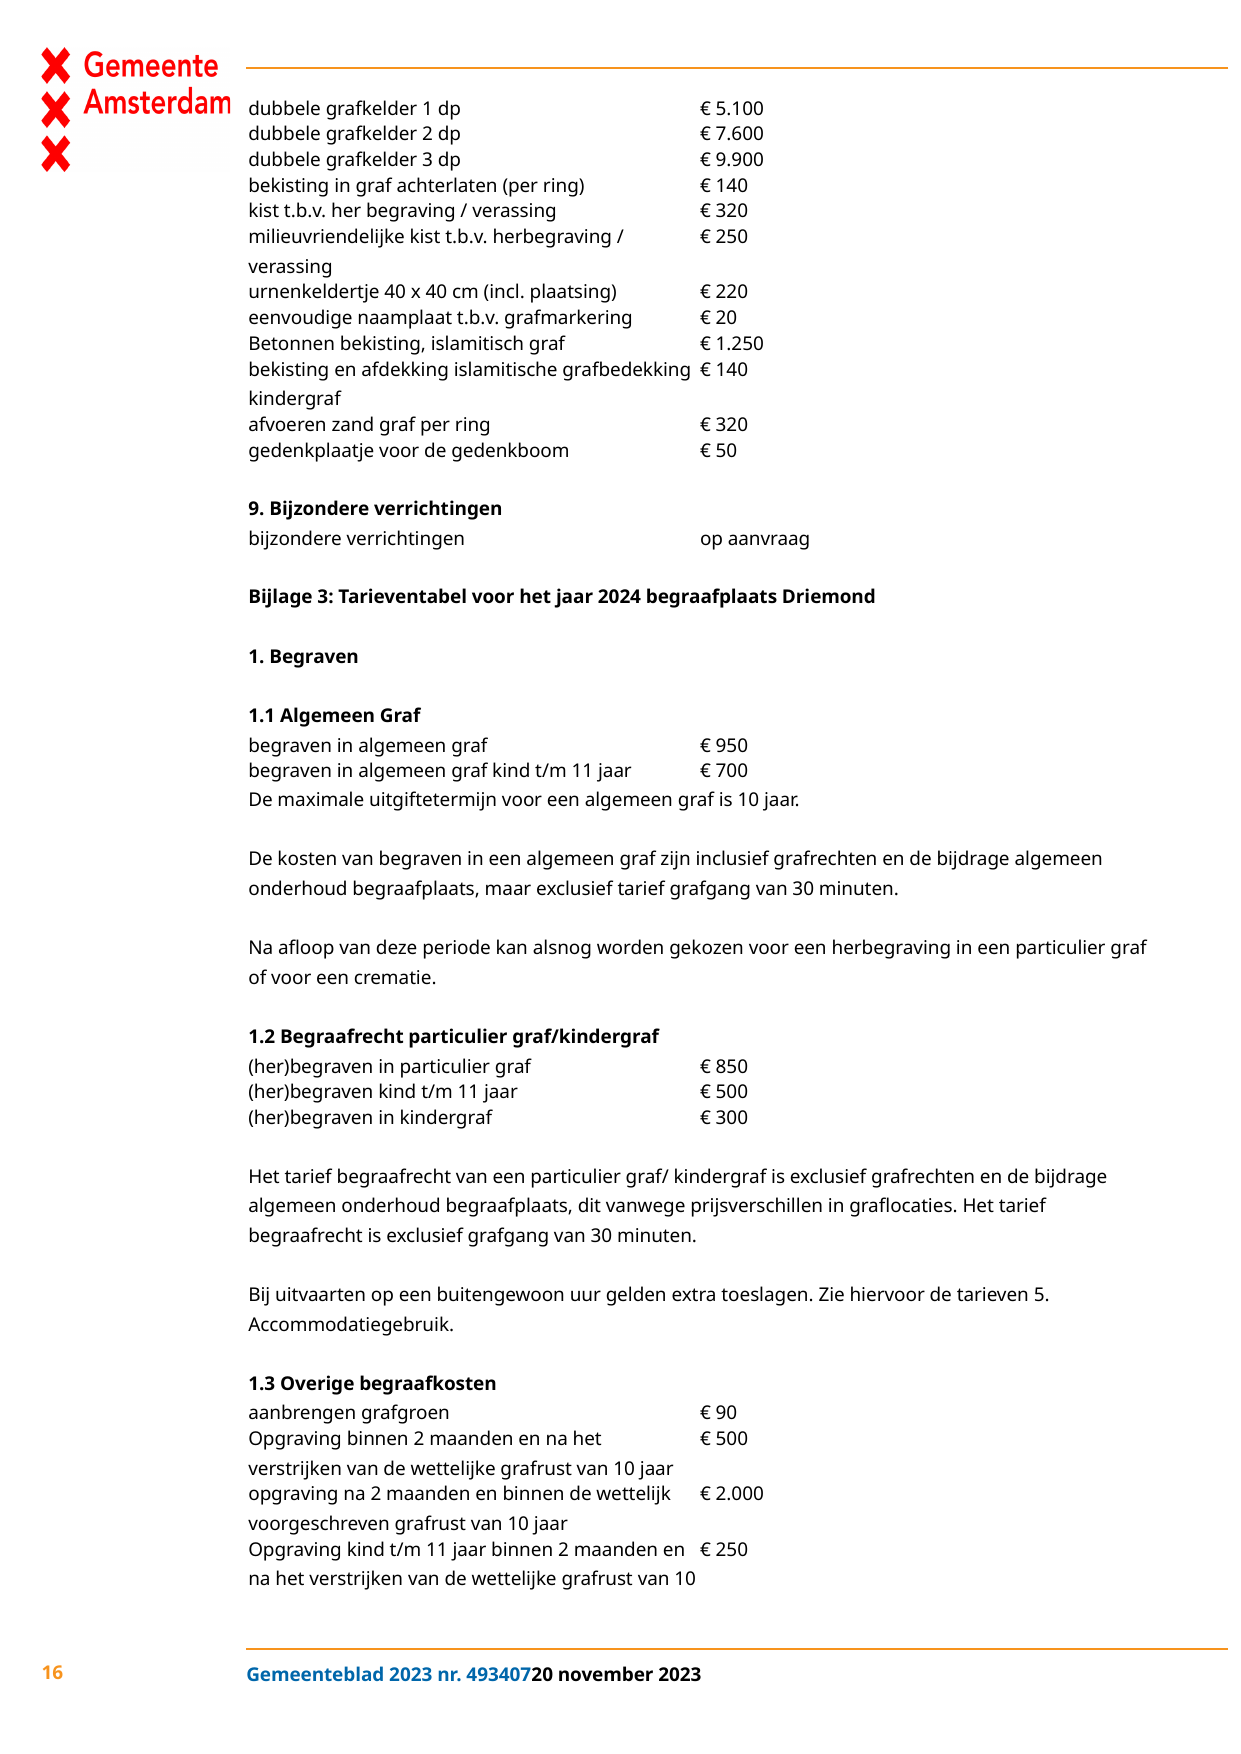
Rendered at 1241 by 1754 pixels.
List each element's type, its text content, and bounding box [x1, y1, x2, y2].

text 1.3 Overige begraafkosten [248, 1370, 1152, 1396]
text 1.1 Algemeen Graf [248, 702, 1152, 728]
table_cell € 2.000 [700, 1481, 1152, 1536]
table_cell € 20 [700, 305, 1152, 330]
table_cell dubbele grafkelder 2 dp [248, 121, 700, 146]
table_cell dubbele grafkelder 1 dp [248, 95, 700, 121]
table_cell (her)begraven kind t/m 11 jaar [248, 1079, 700, 1104]
table_header op aanvraag [700, 525, 1152, 551]
table_header € 850 [700, 1053, 1152, 1078]
table_cell gedenkplaatje voor de gedenkboom [248, 437, 700, 463]
table_cell € 7.600 [700, 121, 1152, 146]
table_cell € 140 [700, 356, 1152, 411]
table_cell € 500 [700, 1079, 1152, 1104]
table_header € 90 [700, 1400, 1152, 1425]
text 1. Begraven [248, 643, 1152, 669]
table_cell milieuvriendelijke kist t.b.v. herbegraving / verassing [248, 224, 700, 279]
table_header bijzondere verrichtingen [248, 525, 700, 551]
table_cell € 1.250 [700, 330, 1152, 356]
table_cell € 300 [700, 1104, 1152, 1130]
table_cell € 250 [700, 1536, 1152, 1591]
table_cell € 500 [700, 1425, 1152, 1481]
table_header begraven in algemeen graf [248, 732, 700, 757]
text Het tarief begraafrecht van een particulier graf/ kindergraf is exclusief grafrechten en de bijdrage algemeen onderhoud begraafplaats, dit vanwege prijsverschillen in graflocaties. Het tarief begraafrecht is exclusief grafgang van 30 minuten. [248, 1163, 1152, 1248]
table_cell opgraving na 2 maanden en binnen de wettelijk voorgeschreven grafrust van 10 jaar [248, 1481, 700, 1536]
table_cell begraven in algemeen graf kind t/m 11 jaar [248, 758, 700, 783]
table_cell € 320 [700, 198, 1152, 223]
text De maximale uitgiftetermijn voor een algemeen graf is 10 jaar. [248, 786, 1152, 812]
table_cell € 700 [700, 758, 1152, 783]
text 9. Bijzondere verrichtingen [248, 496, 1152, 521]
table_cell dubbele grafkelder 3 dp [248, 146, 700, 172]
table_cell bekisting in graf achterlaten (per ring) [248, 172, 700, 198]
text Bij uitvaarten op een buitengewoon uur gelden extra toeslagen. Zie hiervoor de tarieven 5. Accommodatiegebruik. [248, 1281, 1152, 1336]
table_cell € 50 [700, 437, 1152, 463]
table_cell € 320 [700, 411, 1152, 437]
table_cell bekisting en afdekking islamitische grafbedekking kindergraf [248, 356, 700, 411]
table_cell urnenkeldertje 40 x 40 cm (incl. plaatsing) [248, 279, 700, 304]
table_cell € 140 [700, 172, 1152, 198]
table_cell € 5.100 [700, 95, 1152, 121]
table_cell afvoeren zand graf per ring [248, 411, 700, 437]
table_header € 950 [700, 732, 1152, 757]
table_cell € 250 [700, 224, 1152, 279]
picture [41, 47, 231, 172]
table_cell € 220 [700, 279, 1152, 304]
text 1.2 Begraafrecht particulier graf/kindergraf [248, 1023, 1152, 1049]
table_cell (her)begraven in kindergraf [248, 1104, 700, 1130]
text Na afloop van deze periode kan alsnog worden gekozen voor een herbegraving in een particulier graf of voor een crematie. [248, 934, 1152, 990]
table_header aanbrengen grafgroen [248, 1400, 700, 1425]
table_cell Opgraving kind t/m 11 jaar binnen 2 maanden en na het verstrijken van de wettelijke grafrust van 10 [248, 1536, 700, 1591]
table_cell eenvoudige naamplaat t.b.v. grafmarkering [248, 305, 700, 330]
table_cell kist t.b.v. her begraving / verassing [248, 198, 700, 223]
table_cell Betonnen bekisting, islamitisch graf [248, 330, 700, 356]
text Bijlage 3: Tarieventabel voor het jaar 2024 begraafplaats Driemond [248, 584, 1152, 609]
table_cell Opgraving binnen 2 maanden en na het verstrijken van de wettelijke grafrust van 10 jaar [248, 1425, 700, 1481]
table_cell € 9.900 [700, 146, 1152, 172]
text De kosten van begraven in een algemeen graf zijn inclusief grafrechten en de bijdrage algemeen onderhoud begraafplaats, maar exclusief tarief grafgang van 30 minuten. [248, 846, 1152, 901]
table_header (her)begraven in particulier graf [248, 1053, 700, 1078]
